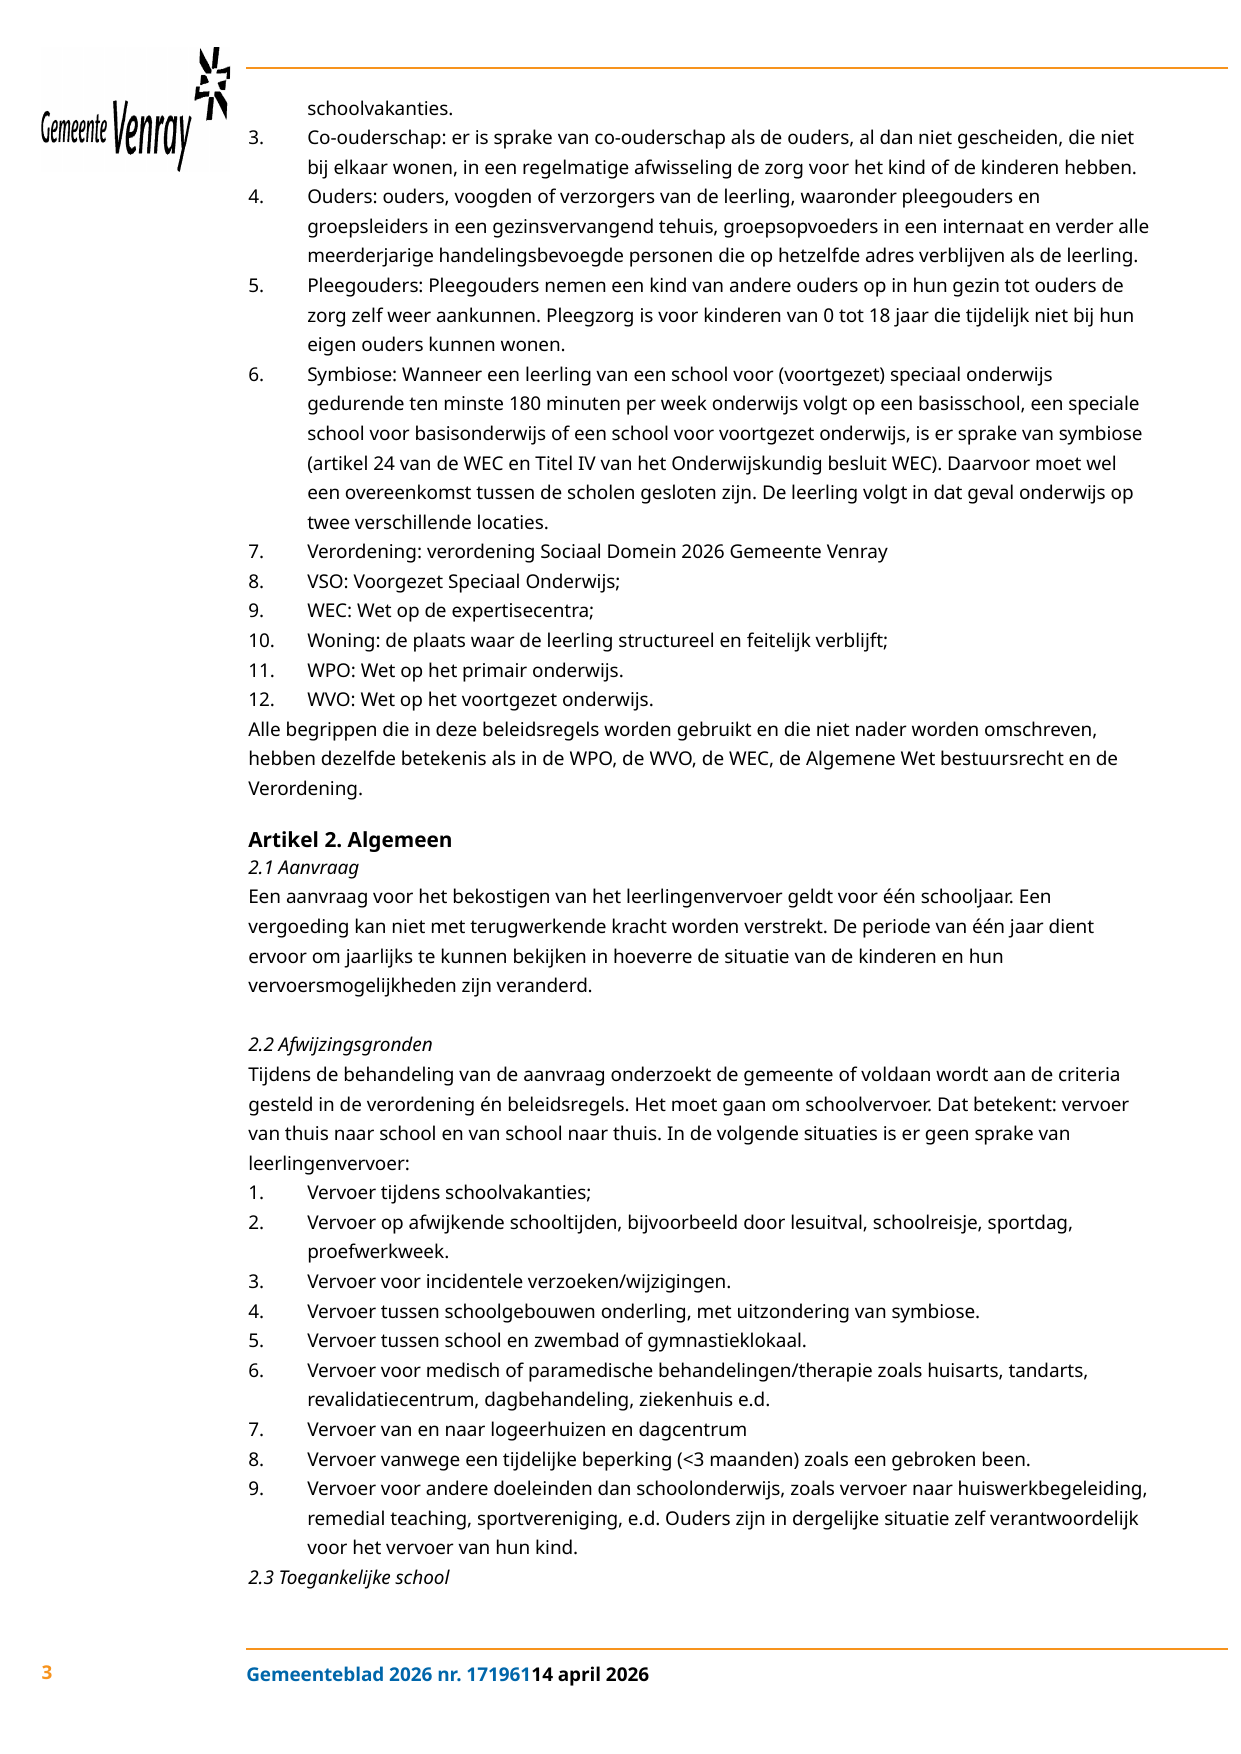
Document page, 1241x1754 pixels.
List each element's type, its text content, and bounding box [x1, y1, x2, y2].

text 2.2 Afwijzingsgronden [248, 1032, 1152, 1057]
list Vervoer tussen schoolgebouwen onderling, met uitzondering van symbiose. [248, 1298, 1152, 1323]
list Vervoer vanwege een tijdelijke beperking (<3 maanden) zoals een gebroken been. [248, 1446, 1152, 1471]
list Woning: de plaats waar de leerling structureel en feitelijk verblijft; [248, 627, 1152, 653]
list WVO: Wet op het voortgezet onderwijs. [248, 686, 1152, 712]
text 2.1 Aanvraag [248, 854, 1152, 880]
list WPO: Wet op het primair onderwijs. [248, 657, 1152, 683]
text Alle begrippen die in deze beleidsregels worden gebruikt en die niet nader worden omschreven, hebben dezelfde betekenis als in de WPO, de WVO, de WEC, de Algemene Wet bestuursrecht en de Verordening. [248, 716, 1152, 801]
list Vervoer op afwijkende schooltijden, bijvoorbeeld door lesuitval, schoolreisje, sportdag, proefwerkweek. [248, 1209, 1152, 1264]
list Verordening: verordening Sociaal Domein 2026 Gemeente Venray [248, 538, 1152, 564]
text Tijdens de behandeling van de aanvraag onderzoekt de gemeente of voldaan wordt aan de criteria gesteld in de verordening én beleidsregels. Het moet gaan om schoolvervoer. Dat betekent: vervoer van thuis naar school en van school naar thuis. In de volgende situaties is er geen sprake van leerlingenvervoer: [248, 1061, 1152, 1176]
list Pleegouders: Pleegouders nemen een kind van andere ouders op in hun gezin tot ouders de zorg zelf weer aankunnen. Pleegzorg is voor kinderen van 0 tot 18 jaar die tijdelijk niet bij hun eigen ouders kunnen wonen. [248, 272, 1152, 357]
list Vervoer tijdens schoolvakanties; [248, 1179, 1152, 1205]
list Vervoer voor incidentele verzoeken/wijzigingen. [248, 1268, 1152, 1294]
picture [41, 47, 231, 172]
list WEC: Wet op de expertisecentra; [248, 598, 1152, 623]
list Vervoer voor andere doeleinden dan schoolonderwijs, zoals vervoer naar huiswerkbegeleiding, remedial teaching, sportvereniging, e.d. Ouders zijn in dergelijke situatie zelf verantwoordelijk voor het vervoer van hun kind. [248, 1475, 1152, 1560]
text Een aanvraag voor het bekostigen van het leerlingenvervoer geldt voor één schooljaar. Een vergoeding kan niet met terugwerkende kracht worden verstrekt. De periode van één jaar dient ervoor om jaarlijks te kunnen bekijken in hoeverre de situatie van de kinderen en hun vervoersmogelijkheden zijn veranderd. [248, 884, 1152, 998]
list schoolvakanties. [248, 95, 1152, 121]
list Co-ouderschap: er is sprake van co-ouderschap als de ouders, al dan niet gescheiden, die niet bij elkaar wonen, in een regelmatige afwisseling de zorg voor het kind of de kinderen hebben. [248, 124, 1152, 180]
list VSO: Voorgezet Speciaal Onderwijs; [248, 568, 1152, 594]
list Vervoer voor medisch of paramedische behandelingen/therapie zoals huisarts, tandarts, revalidatiecentrum, dagbehandeling, ziekenhuis e.d. [248, 1357, 1152, 1412]
list Ouders: ouders, voogden of verzorgers van de leerling, waaronder pleegouders en groepsleiders in een gezinsvervangend tehuis, groepsopvoeders in een internaat en verder alle meerderjarige handelingsbevoegde personen die op hetzelfde adres verblijven als de leerling. [248, 183, 1152, 268]
text 2.3 Toegankelijke school [248, 1564, 1152, 1590]
list Vervoer van en naar logeerhuizen en dagcentrum [248, 1416, 1152, 1442]
text Artikel 2. Algemeen [248, 826, 1152, 854]
list Vervoer tussen school en zwembad of gymnastieklokaal. [248, 1327, 1152, 1353]
list Symbiose: Wanneer een leerling van een school voor (voortgezet) speciaal onderwijs gedurende ten minste 180 minuten per week onderwijs volgt op een basisschool, een speciale school voor basisonderwijs of een school voor voortgezet onderwijs, is er sprake van symbiose (artikel 24 van de WEC en Titel IV van het Onderwijskundig besluit WEC). Daarvoor moet wel een overeenkomst tussen de scholen gesloten zijn. De leerling volgt in dat geval onderwijs op twee verschillende locaties. [248, 361, 1152, 535]
